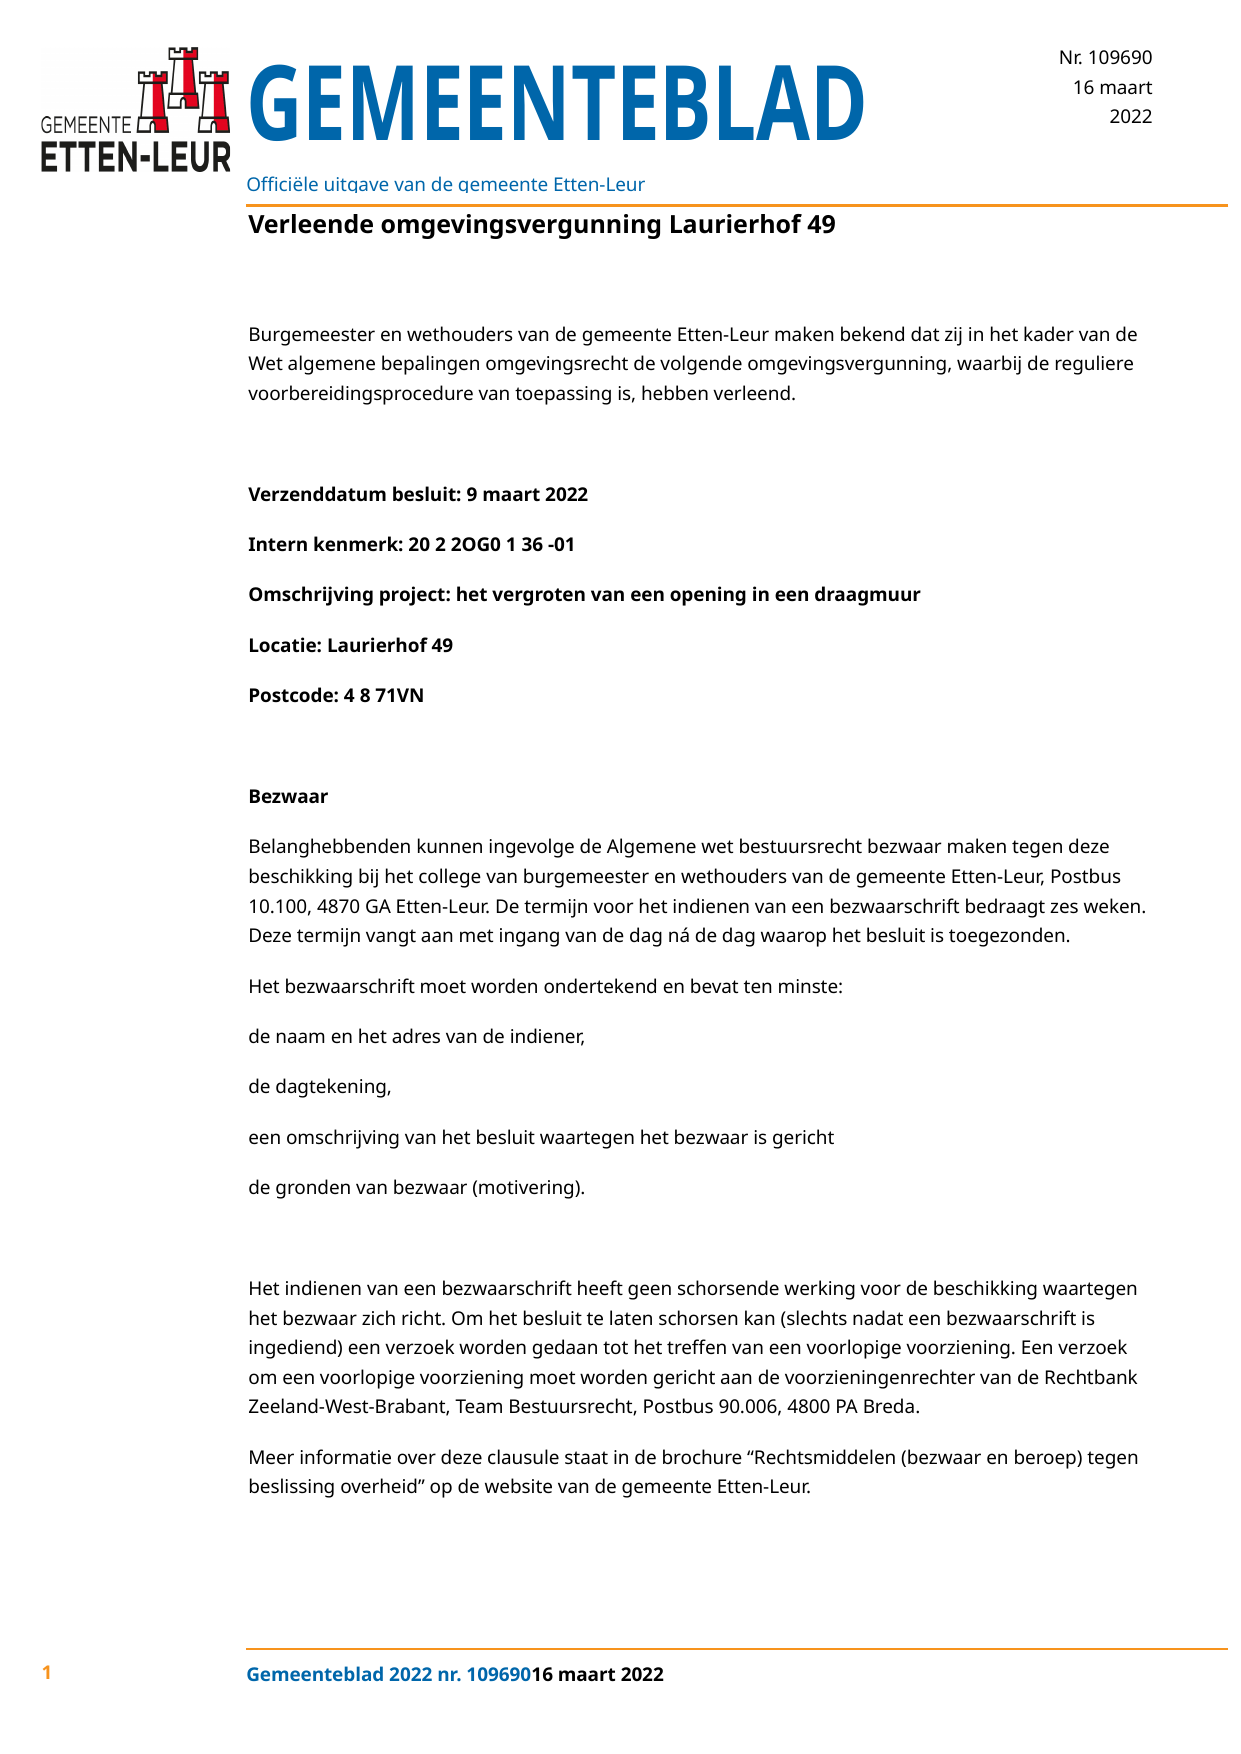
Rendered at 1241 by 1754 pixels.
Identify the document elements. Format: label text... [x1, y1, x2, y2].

text de gronden van bezwaar (motivering). [248, 1174, 1152, 1200]
text Intern kenmerk: 20 2 2OG0 1 36 -01 [248, 531, 1152, 557]
text Belanghebbenden kunnen ingevolge de Algemene wet bestuursrecht bezwaar maken tegen deze beschikking bij het college van burgemeester en wethouders van de gemeente Etten-Leur, Postbus 10.100, 4870 GA Etten-Leur. De termijn voor het indienen van een bezwaarschrift bedraagt zes weken. Deze termijn vangt aan met ingang van de dag ná de dag waarop het besluit is toegezonden. [248, 834, 1152, 948]
text de naam en het adres van de indiener, [248, 1023, 1152, 1049]
text Het bezwaarschrift moet worden ondertekend en bevat ten minste: [248, 973, 1152, 998]
text een omschrijving van het besluit waartegen het bezwaar is gericht [248, 1124, 1152, 1150]
text Locatie: Laurierhof 49 [248, 632, 1152, 658]
text Verleende omgevingsvergunning Laurierhof 49 [248, 207, 1152, 241]
text Het indienen van een bezwaarschrift heeft geen schorsende werking voor de beschikking waartegen het bezwaar zich richt. Om het besluit te laten schorsen kan (slechts nadat een bezwaarschrift is ingediend) een verzoek worden gedaan tot het treffen van een voorlopige voorziening. Een verzoek om een voorlopige voorziening moet worden gericht aan de voorzieningenrechter van de Rechtbank Zeeland-West-Brabant, Team Bestuursrecht, Postbus 90.006, 4800 PA Breda. [248, 1275, 1152, 1419]
text Verzenddatum besluit: 9 maart 2022 [248, 481, 1152, 506]
text Bezwaar [248, 783, 1152, 809]
picture [41, 47, 231, 172]
text Burgemeester en wethouders van de gemeente Etten-Leur maken bekend dat zij in het kader van de Wet algemene bepalingen omgevingsrecht de volgende omgevingsvergunning, waarbij de reguliere voorbereidingsprocedure van toepassing is, hebben verleend. [248, 321, 1152, 406]
text Meer informatie over deze clausule staat in de brochure “Rechtsmiddelen (bezwaar en beroep) tegen beslissing overheid” op de website van de gemeente Etten-Leur. [248, 1444, 1152, 1499]
text de dagtekening, [248, 1074, 1152, 1099]
text Omschrijving project: het vergroten van een opening in een draagmuur [248, 582, 1152, 607]
text Postcode: 4 8 71VN [248, 682, 1152, 708]
